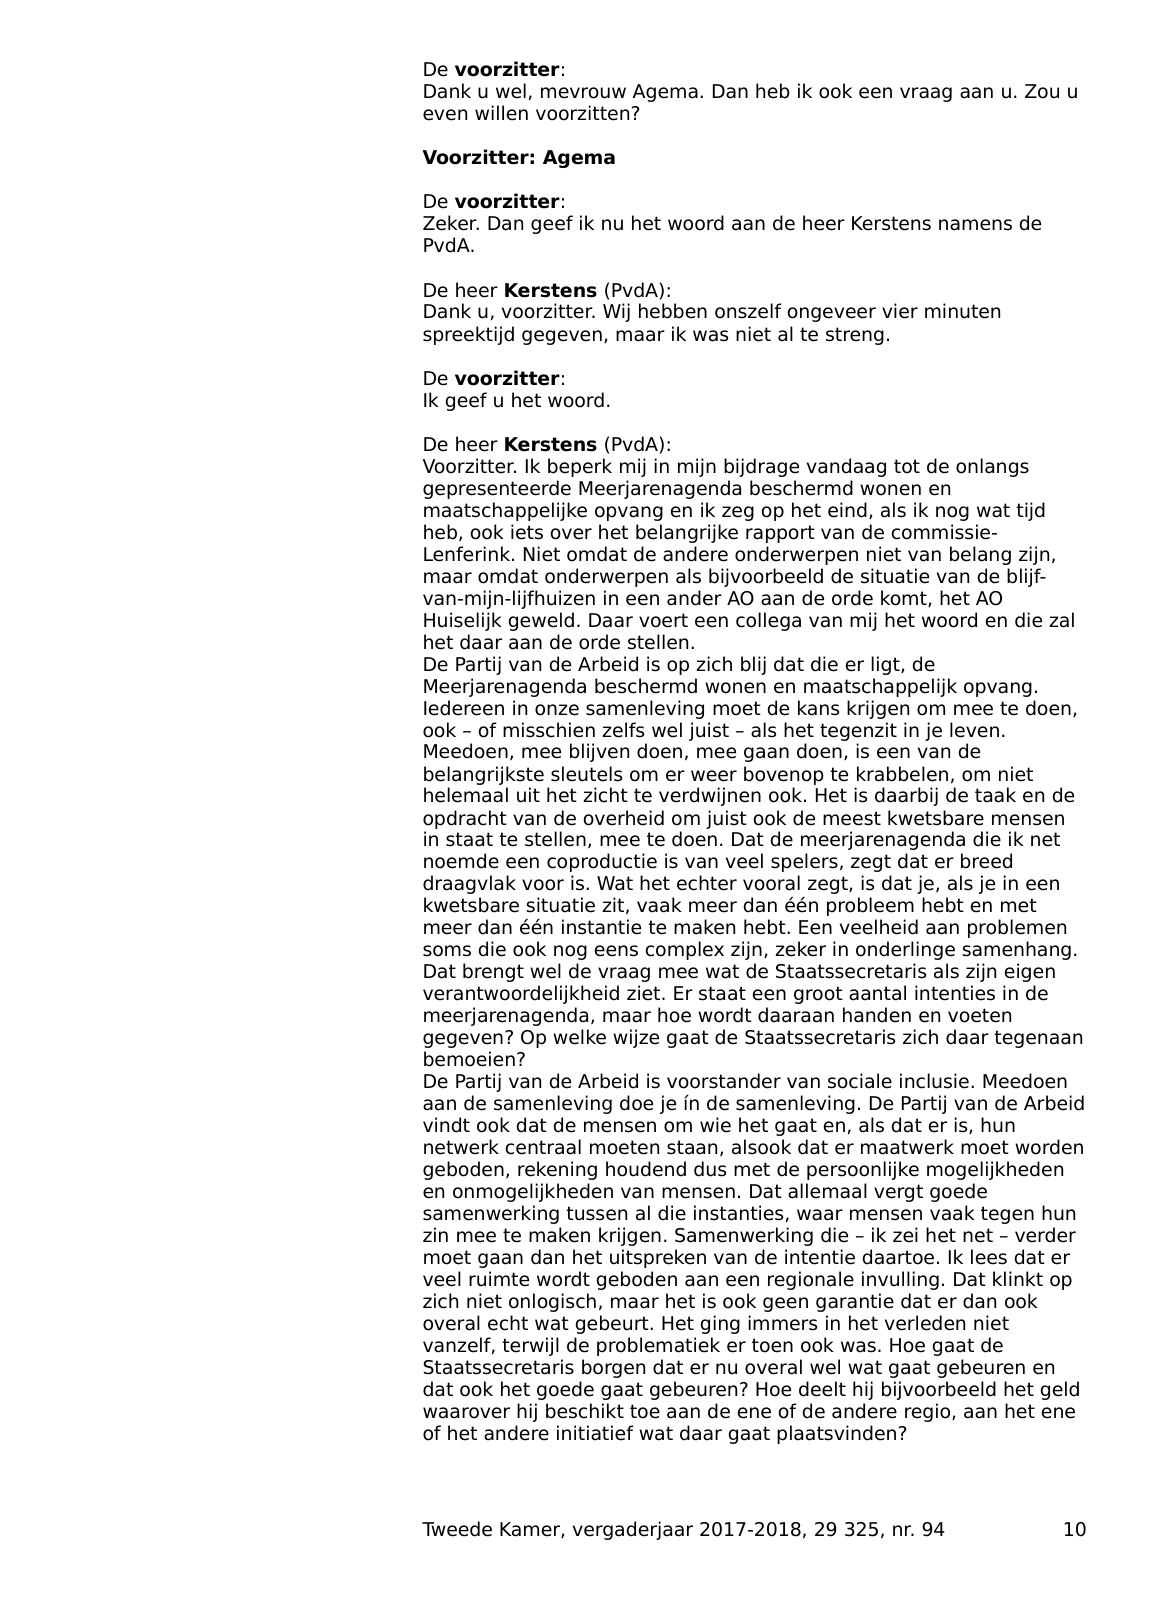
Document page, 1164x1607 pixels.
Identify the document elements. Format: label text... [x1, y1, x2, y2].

text Dank u, voorzitter. Wij hebben onszelf ongeveer vier minuten spreektijd gegeven, maar ik was niet al te streng. [422, 301, 1087, 345]
text Zeker. Dan geef ik nu het woord aan de heer Kerstens namens de PvdA. [422, 213, 1087, 257]
text De Partij van de Arbeid is op zich blij dat die er ligt, de Meerjarenagenda beschermd wonen en maatschappelijk opvang. Iedereen in onze samenleving moet de kans krijgen om mee te doen, ook – of misschien zelfs wel juist – als het tegenzit in je leven. Meedoen, mee blijven doen, mee gaan doen, is een van de belangrijkste sleutels om er weer bovenop te krabbelen, om niet helemaal uit het zicht te verdwijnen ook. Het is daarbij de taak en de opdracht van de overheid om juist ook de meest kwetsbare mensen in staat te stellen, mee te doen. Dat de meerjarenagenda die ik net noemde een coproductie is van veel spelers, zegt dat er breed draagvlak voor is. Wat het echter vooral zegt, is dat je, als je in een kwetsbare situatie zit, vaak meer dan één probleem hebt en met meer dan één instantie te maken hebt. Een veelheid aan problemen soms die ook nog eens complex zijn, zeker in onderlinge samenhang. Dat brengt wel de vraag mee wat de Staatssecretaris als zijn eigen verantwoordelijkheid ziet. Er staat een groot aantal intenties in de meerjarenagenda, maar hoe wordt daaraan handen en voeten gegeven? Op welke wijze gaat de Staatssecretaris zich daar tegenaan bemoeien? [422, 653, 1087, 1071]
text Ik geef u het woord. [422, 389, 1087, 412]
text Voorzitter. Ik beperk mij in mijn bijdrage vandaag tot de onlangs gepresenteerde Meerjarenagenda beschermd wonen en maatschappelijke opvang en ik zeg op het eind, als ik nog wat tijd heb, ook iets over het belangrijke rapport van de commissie-Lenferink. Niet omdat de andere onderwerpen niet van belang zijn, maar omdat onderwerpen als bijvoorbeeld de situatie van de blijf-van-mijn-lijfhuizen in een ander AO aan de orde komt, het AO Huiselijk geweld. Daar voert een collega van mij het woord en die zal het daar aan de orde stellen. [422, 456, 1087, 653]
text De voorzitter: [422, 59, 1087, 81]
text Voorzitter: Agema [422, 147, 1087, 169]
text De voorzitter: [422, 368, 1087, 389]
text Dank u wel, mevrouw Agema. Dan heb ik ook een vraag aan u. Zou u even willen voorzitten? [422, 81, 1087, 125]
text De Partij van de Arbeid is voorstander van sociale inclusie. Meedoen aan de samenleving doe je ín de samenleving. De Partij van de Arbeid vindt ook dat de mensen om wie het gaat en, als dat er is, hun netwerk centraal moeten staan, alsook dat er maatwerk moet worden geboden, rekening houdend dus met de persoonlijke mogelijkheden en onmogelijkheden van mensen. Dat allemaal vergt goede samenwerking tussen al die instanties, waar mensen vaak tegen hun zin mee te maken krijgen. Samenwerking die – ik zei het net – verder moet gaan dan het uitspreken van de intentie daartoe. Ik lees dat er veel ruimte wordt geboden aan een regionale invulling. Dat klinkt op zich niet onlogisch, maar het is ook geen garantie dat er dan ook overal echt wat gebeurt. Het ging immers in het verleden niet vanzelf, terwijl de problematiek er toen ook was. Hoe gaat de Staatssecretaris borgen dat er nu overal wel wat gaat gebeuren en dat ook het goede gaat gebeuren? Hoe deelt hij bijvoorbeeld het geld waarover hij beschikt toe aan de ene of de andere regio, aan het ene of het andere initiatief wat daar gaat plaatsvinden? [422, 1071, 1087, 1445]
text De heer Kerstens (PvdA): [422, 434, 1087, 456]
text De heer Kerstens (PvdA): [422, 279, 1087, 301]
text De voorzitter: [422, 191, 1087, 213]
